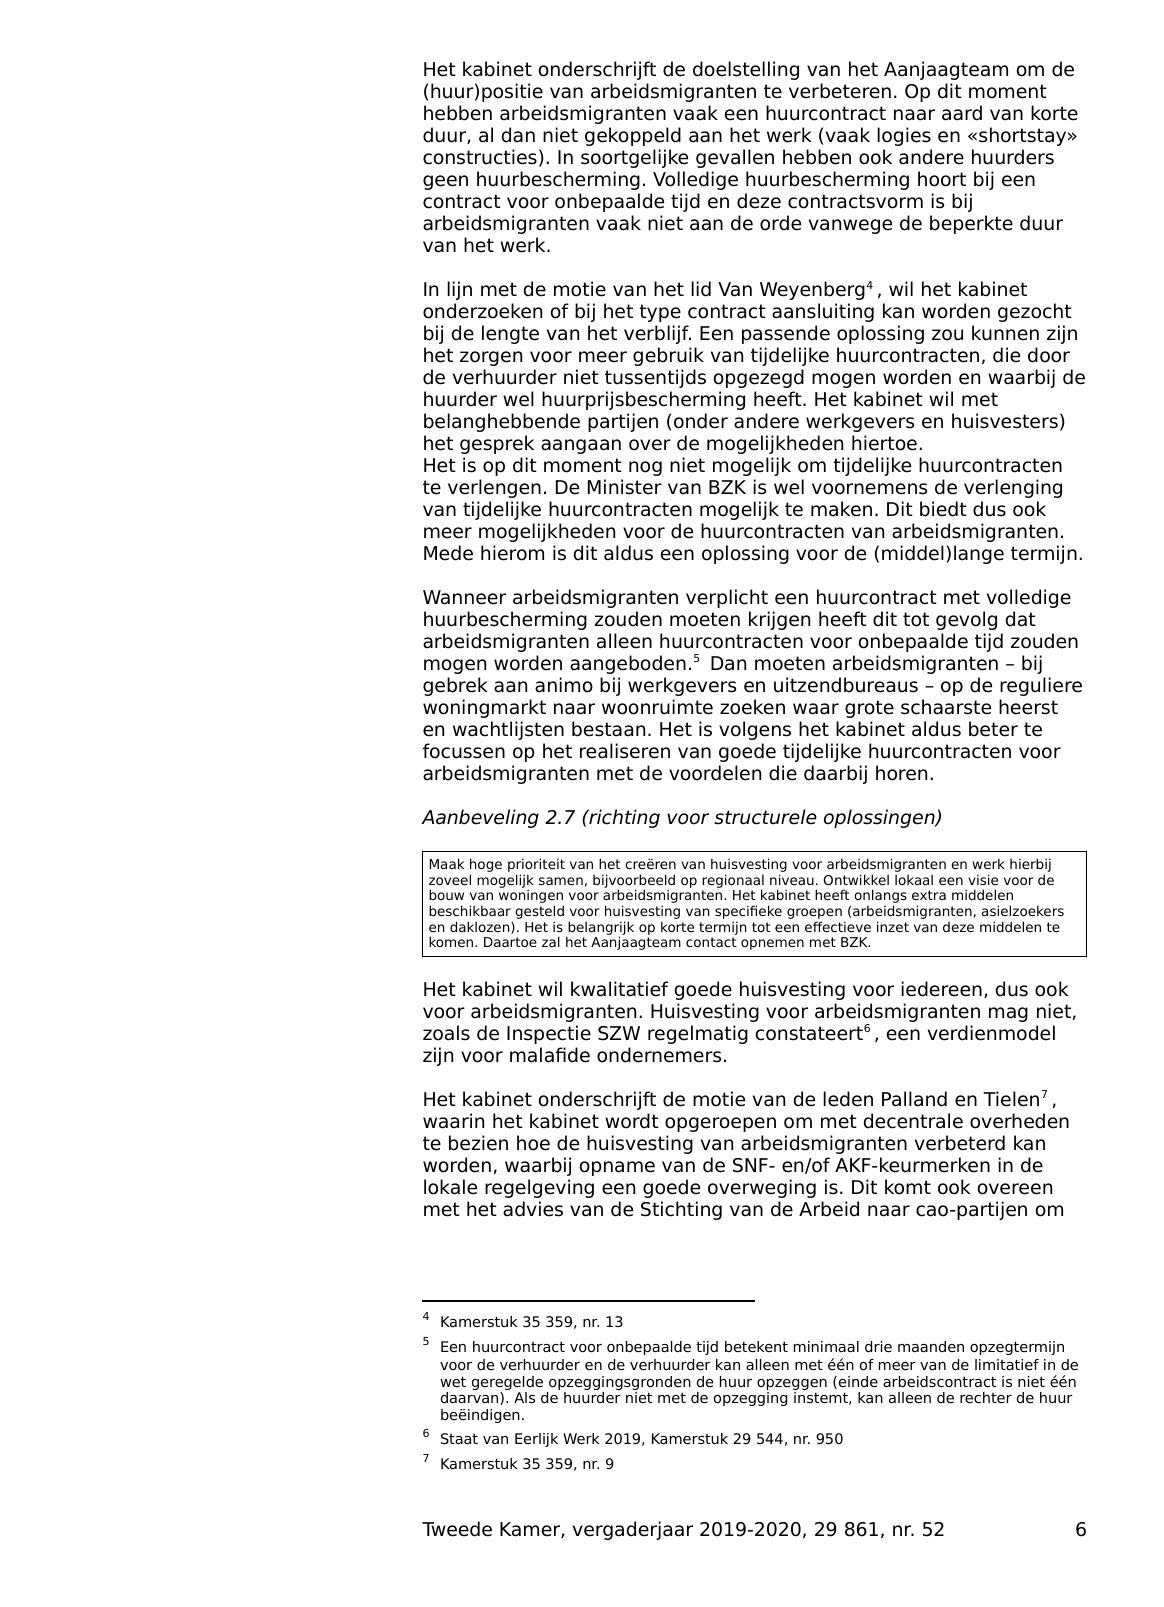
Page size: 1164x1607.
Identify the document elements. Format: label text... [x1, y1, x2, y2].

text Het kabinet onderschrijft de doelstelling van het Aanjaagteam om de (huur)positie van arbeidsmigranten te verbeteren. Op dit moment hebben arbeidsmigranten vaak een huurcontract naar aard van korte duur, al dan niet gekoppeld aan het werk (vaak logies en «shortstay» constructies). In soortgelijke gevallen hebben ook andere huurders geen huurbescherming. Volledige huurbescherming hoort bij een contract voor onbepaalde tijd en deze contractsvorm is bij arbeidsmigranten vaak niet aan de orde vanwege de beperkte duur van het werk. [422, 59, 1087, 257]
text Het is op dit moment nog niet mogelijk om tijdelijke huurcontracten te verlengen. De Minister van BZK is wel voornemens de verlenging van tijdelijke huurcontracten mogelijk te maken. Dit biedt dus ook meer mogelijkheden voor de huurcontracten van arbeidsmigranten. Mede hierom is dit aldus een oplossing voor de (middel)lange termijn. [422, 455, 1087, 565]
text In lijn met de motie van het lid Van Weyenberg, wil het kabinet onderzoeken of bij het type contract aansluiting kan worden gezocht bij de lengte van het verblijf. Een passende oplossing zou kunnen zijn het zorgen voor meer gebruik van tijdelijke huurcontracten, die door de verhuurder niet tussentijds opgezegd mogen worden en waarbij de huurder wel huurprijsbescherming heeft. Het kabinet wil met belanghebbende partijen (onder andere werkgevers en huisvesters) het gesprek aangaan over de mogelijkheden hiertoe. [422, 279, 1087, 455]
text Wanneer arbeidsmigranten verplicht een huurcontract met volledige huurbescherming zouden moeten krijgen heeft dit tot gevolg dat arbeidsmigranten alleen huurcontracten voor onbepaalde tijd zouden mogen worden aangeboden. Dan moeten arbeidsmigranten – bij gebrek aan animo bij werkgevers en uitzendbureaus – op de reguliere woningmarkt naar woonruimte zoeken waar grote schaarste heerst en wachtlijsten bestaan. Het is volgens het kabinet aldus beter te focussen op het realiseren van goede tijdelijke huurcontracten voor arbeidsmigranten met de voordelen die daarbij horen. [422, 587, 1087, 785]
subtitle Aanbeveling 2.7 (richting voor structurele oplossingen) [422, 807, 1087, 829]
text Kamerstuk 35 359, nr. 9 [422, 1452, 1087, 1474]
text Het kabinet onderschrijft de motie van de leden Palland en Tielen, waarin het kabinet wordt opgeroepen om met decentrale overheden te bezien hoe de huisvesting van arbeidsmigranten verbeterd kan worden, waarbij opname van de SNF- en/of AKF-keurmerken in de lokale regelgeving een goede overweging is. Dit komt ook overeen met het advies van de Stichting van de Arbeid naar cao-partijen om [422, 1089, 1087, 1221]
text Het kabinet wil kwalitatief goede huisvesting voor iedereen, dus ook voor arbeidsmigranten. Huisvesting voor arbeidsmigranten mag niet, zoals de Inspectie SZW regelmatig constateert, een verdienmodel zijn voor malafide ondernemers. [422, 979, 1087, 1067]
text Een huurcontract voor onbepaalde tijd betekent minimaal drie maanden opzegtermijn voor de verhuurder en de verhuurder kan alleen met één of meer van de limitatief in de wet geregelde opzeggingsgronden de huur opzeggen (einde arbeidscontract is niet één daarvan). Als de huurder niet met de opzegging instemt, kan alleen de rechter de huur beëindigen. [422, 1335, 1087, 1424]
text Staat van Eerlijk Werk 2019, Kamerstuk 29 544, nr. 950 [422, 1427, 1087, 1449]
text Kamerstuk 35 359, nr. 13 [422, 1310, 1087, 1332]
table_header Maak hoge prioriteit van het creëren van huisvesting voor arbeidsmigranten en werk hierbij zoveel mogelijk samen, bijvoorbeeld op regionaal niveau. Ontwikkel lokaal een visie voor de bouw van woningen voor arbeidsmigranten. Het kabinet heeft onlangs extra middelen beschikbaar gesteld voor huisvesting van specifieke groepen (arbeidsmigranten, asielzoekers en daklozen). Het is belangrijk op korte termijn tot een effectieve inzet van deze middelen te komen. Daartoe zal het Aanjaagteam contact opnemen met BZK. [423, 852, 1086, 956]
